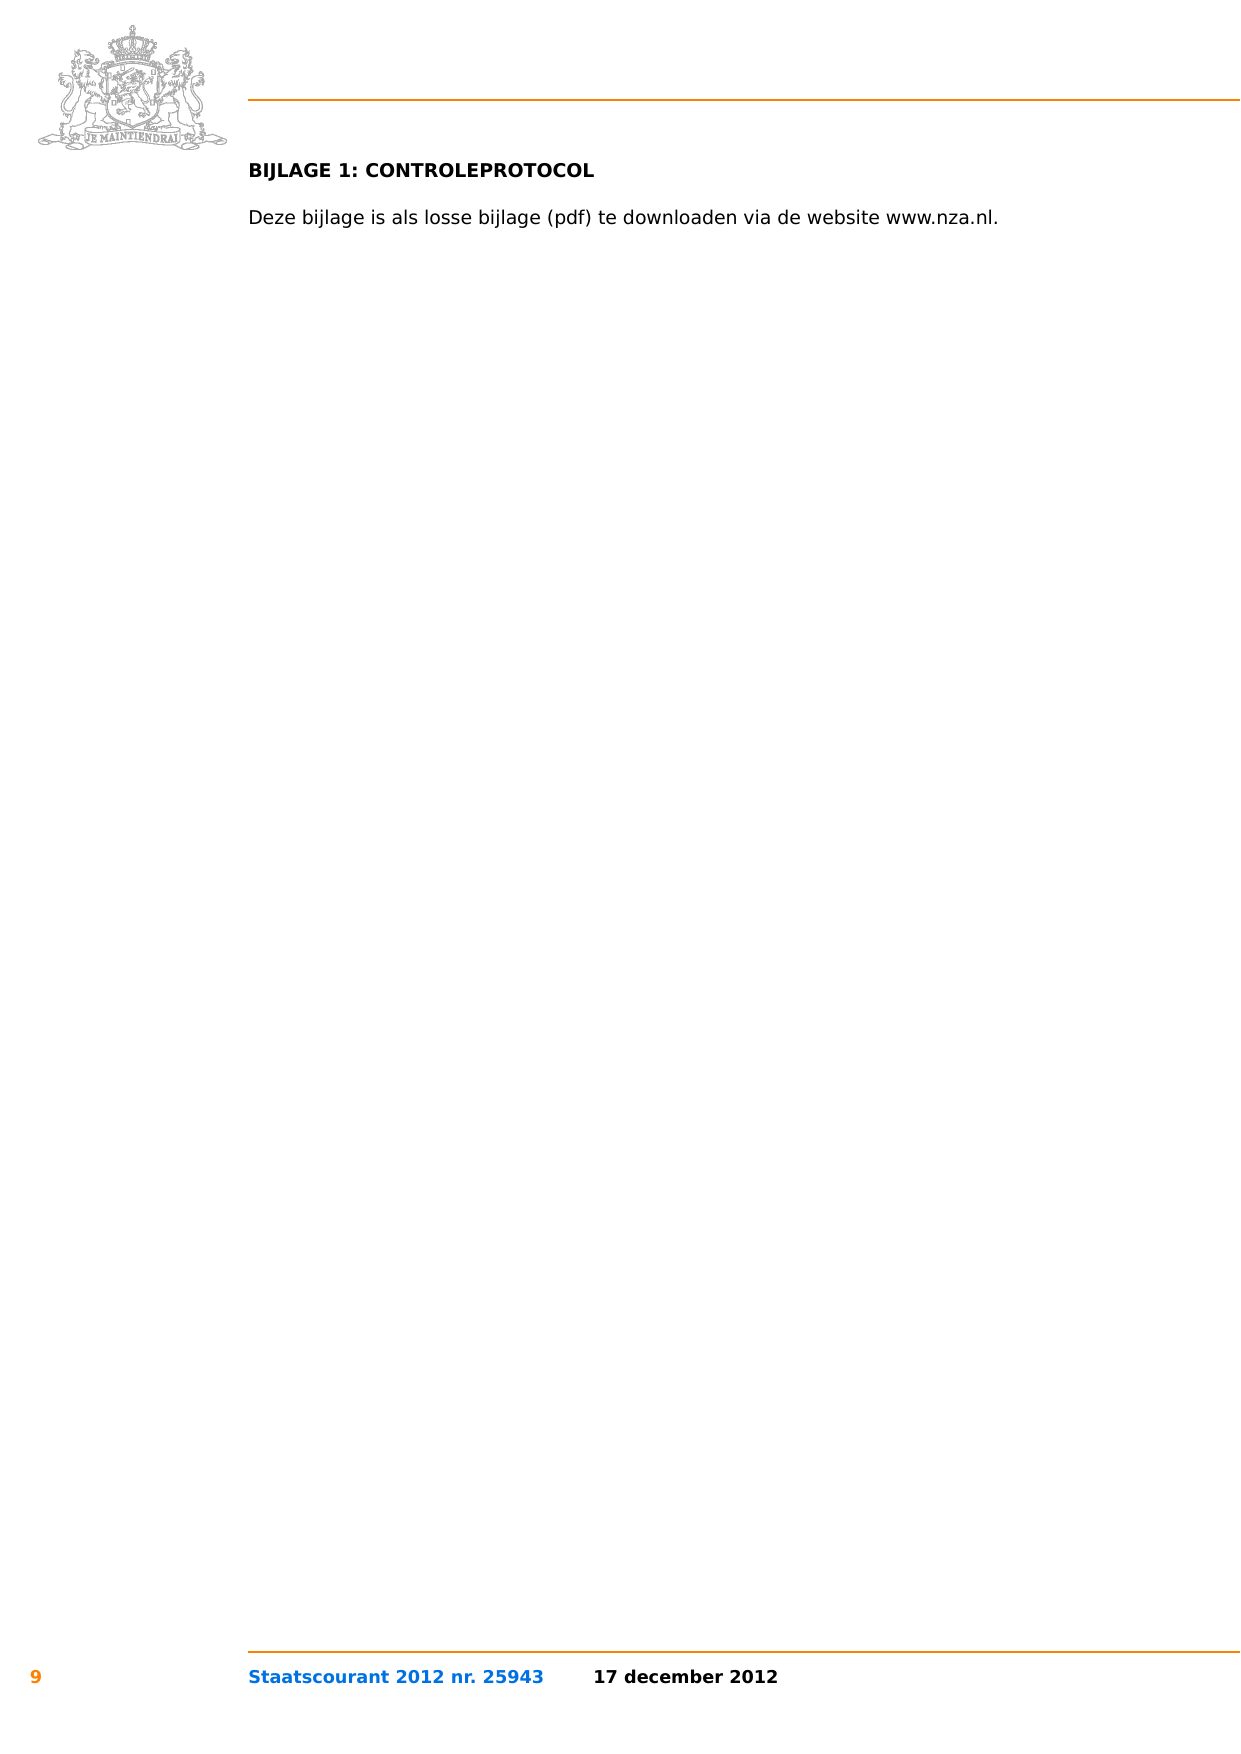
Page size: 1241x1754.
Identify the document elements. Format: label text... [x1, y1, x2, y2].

subtitle BIJLAGE 1: CONTROLEPROTOCOL [248, 160, 1163, 182]
text Deze bijlage is als losse bijlage (pdf) te downloaden via de website www.nza.nl. [248, 207, 1163, 229]
picture [38, 25, 227, 150]
